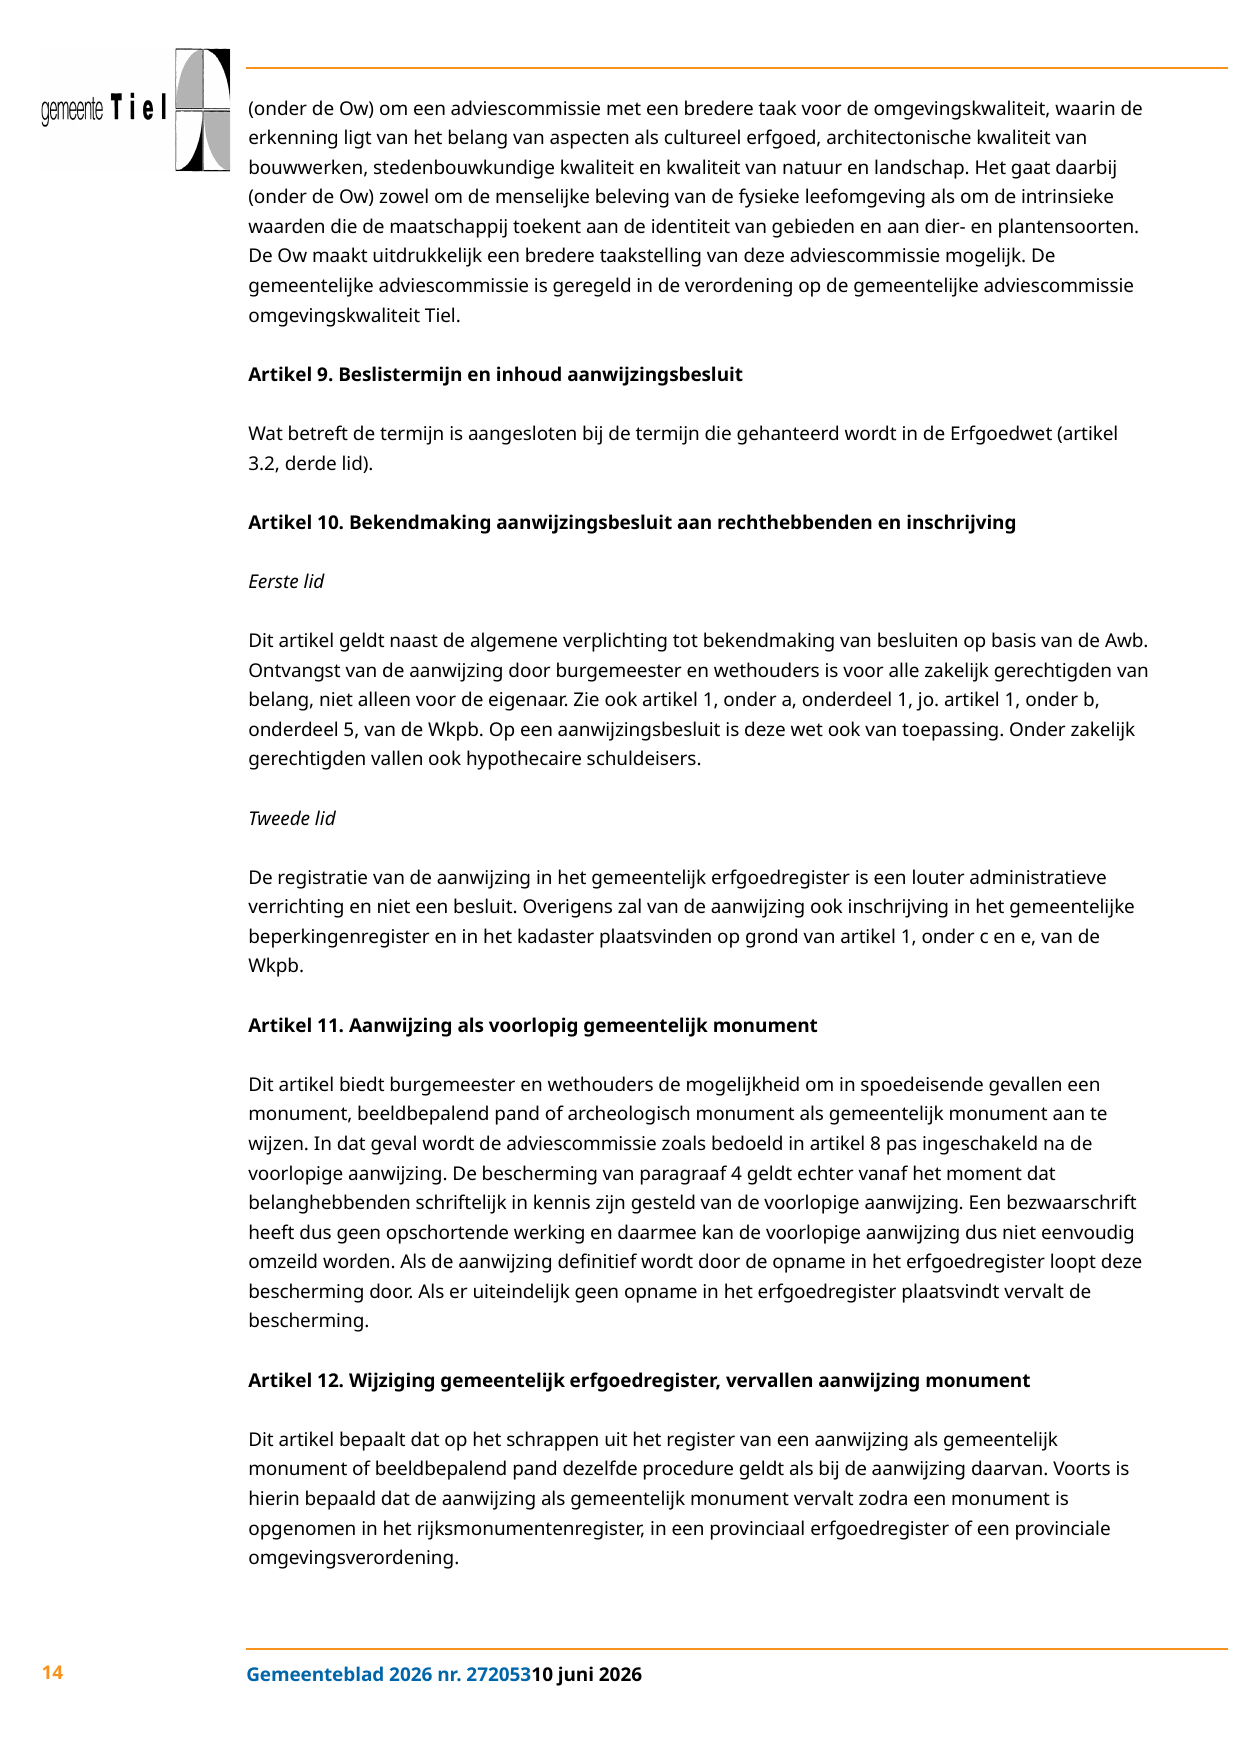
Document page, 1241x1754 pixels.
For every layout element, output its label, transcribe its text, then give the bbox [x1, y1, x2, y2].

text Wat betreft de termijn is aangesloten bij de termijn die gehanteerd wordt in de Erfgoedwet (artikel 3.2, derde lid). [248, 420, 1152, 476]
text Eerste lid [248, 568, 1152, 594]
text Artikel 11. Aanwijzing als voorlopig gemeentelijk monument [248, 1012, 1152, 1038]
text Dit artikel bepaalt dat op het schrappen uit het register van een aanwijzing als gemeentelijk monument of beeldbepalend pand dezelfde procedure geldt als bij de aanwijzing daarvan. Voorts is hierin bepaald dat de aanwijzing als gemeentelijk monument vervalt zodra een monument is opgenomen in het rijksmonumentenregister, in een provinciaal erfgoedregister of een provinciale omgevingsverordening. [248, 1426, 1152, 1570]
text Tweede lid [248, 805, 1152, 831]
text Dit artikel geldt naast de algemene verplichting tot bekendmaking van besluiten op basis van de Awb. Ontvangst van de aanwijzing door burgemeester en wethouders is voor alle zakelijk gerechtigden van belang, niet alleen voor de eigenaar. Zie ook artikel 1, onder a, onderdeel 1, jo. artikel 1, onder b, onderdeel 5, van de Wkpb. Op een aanwijzingsbesluit is deze wet ook van toepassing. Onder zakelijk gerechtigden vallen ook hypothecaire schuldeisers. [248, 627, 1152, 771]
text Artikel 10. Bekendmaking aanwijzingsbesluit aan rechthebbenden en inschrijving [248, 509, 1152, 535]
text Dit artikel biedt burgemeester en wethouders de mogelijkheid om in spoedeisende gevallen een monument, beeldbepalend pand of archeologisch monument als gemeentelijk monument aan te wijzen. In dat geval wordt de adviescommissie zoals bedoeld in artikel 8 pas ingeschakeld na de voorlopige aanwijzing. De bescherming van paragraaf 4 geldt echter vanaf het moment dat belanghebbenden schriftelijk in kennis zijn gesteld van de voorlopige aanwijzing. Een bezwaarschrift heeft dus geen opschortende werking en daarmee kan de voorlopige aanwijzing dus niet eenvoudig omzeild worden. Als de aanwijzing definitief wordt door de opname in het erfgoedregister loopt deze bescherming door. Als er uiteindelijk geen opname in het erfgoedregister plaatsvindt vervalt de bescherming. [248, 1071, 1152, 1333]
text (onder de Ow) om een adviescommissie met een bredere taak voor de omgevingskwaliteit, waarin de erkenning ligt van het belang van aspecten als cultureel erfgoed, architectonische kwaliteit van bouwwerken, stedenbouwkundige kwaliteit en kwaliteit van natuur en landschap. Het gaat daarbij (onder de Ow) zowel om de menselijke beleving van de fysieke leefomgeving als om de intrinsieke waarden die de maatschappij toekent aan de identiteit van gebieden en aan dier- en plantensoorten. De Ow maakt uitdrukkelijk een bredere taakstelling van deze adviescommissie mogelijk. De gemeentelijke adviescommissie is geregeld in de verordening op de gemeentelijke adviescommissie omgevingskwaliteit Tiel. [248, 95, 1152, 328]
text Artikel 12. Wijziging gemeentelijk erfgoedregister, vervallen aanwijzing monument [248, 1367, 1152, 1393]
picture [41, 47, 231, 172]
text De registratie van de aanwijzing in het gemeentelijk erfgoedregister is een louter administratieve verrichting en niet een besluit. Overigens zal van de aanwijzing ook inschrijving in het gemeentelijke beperkingenregister en in het kadaster plaatsvinden op grond van artikel 1, onder c en e, van de Wkpb. [248, 864, 1152, 978]
text Artikel 9. Beslistermijn en inhoud aanwijzingsbesluit [248, 361, 1152, 387]
